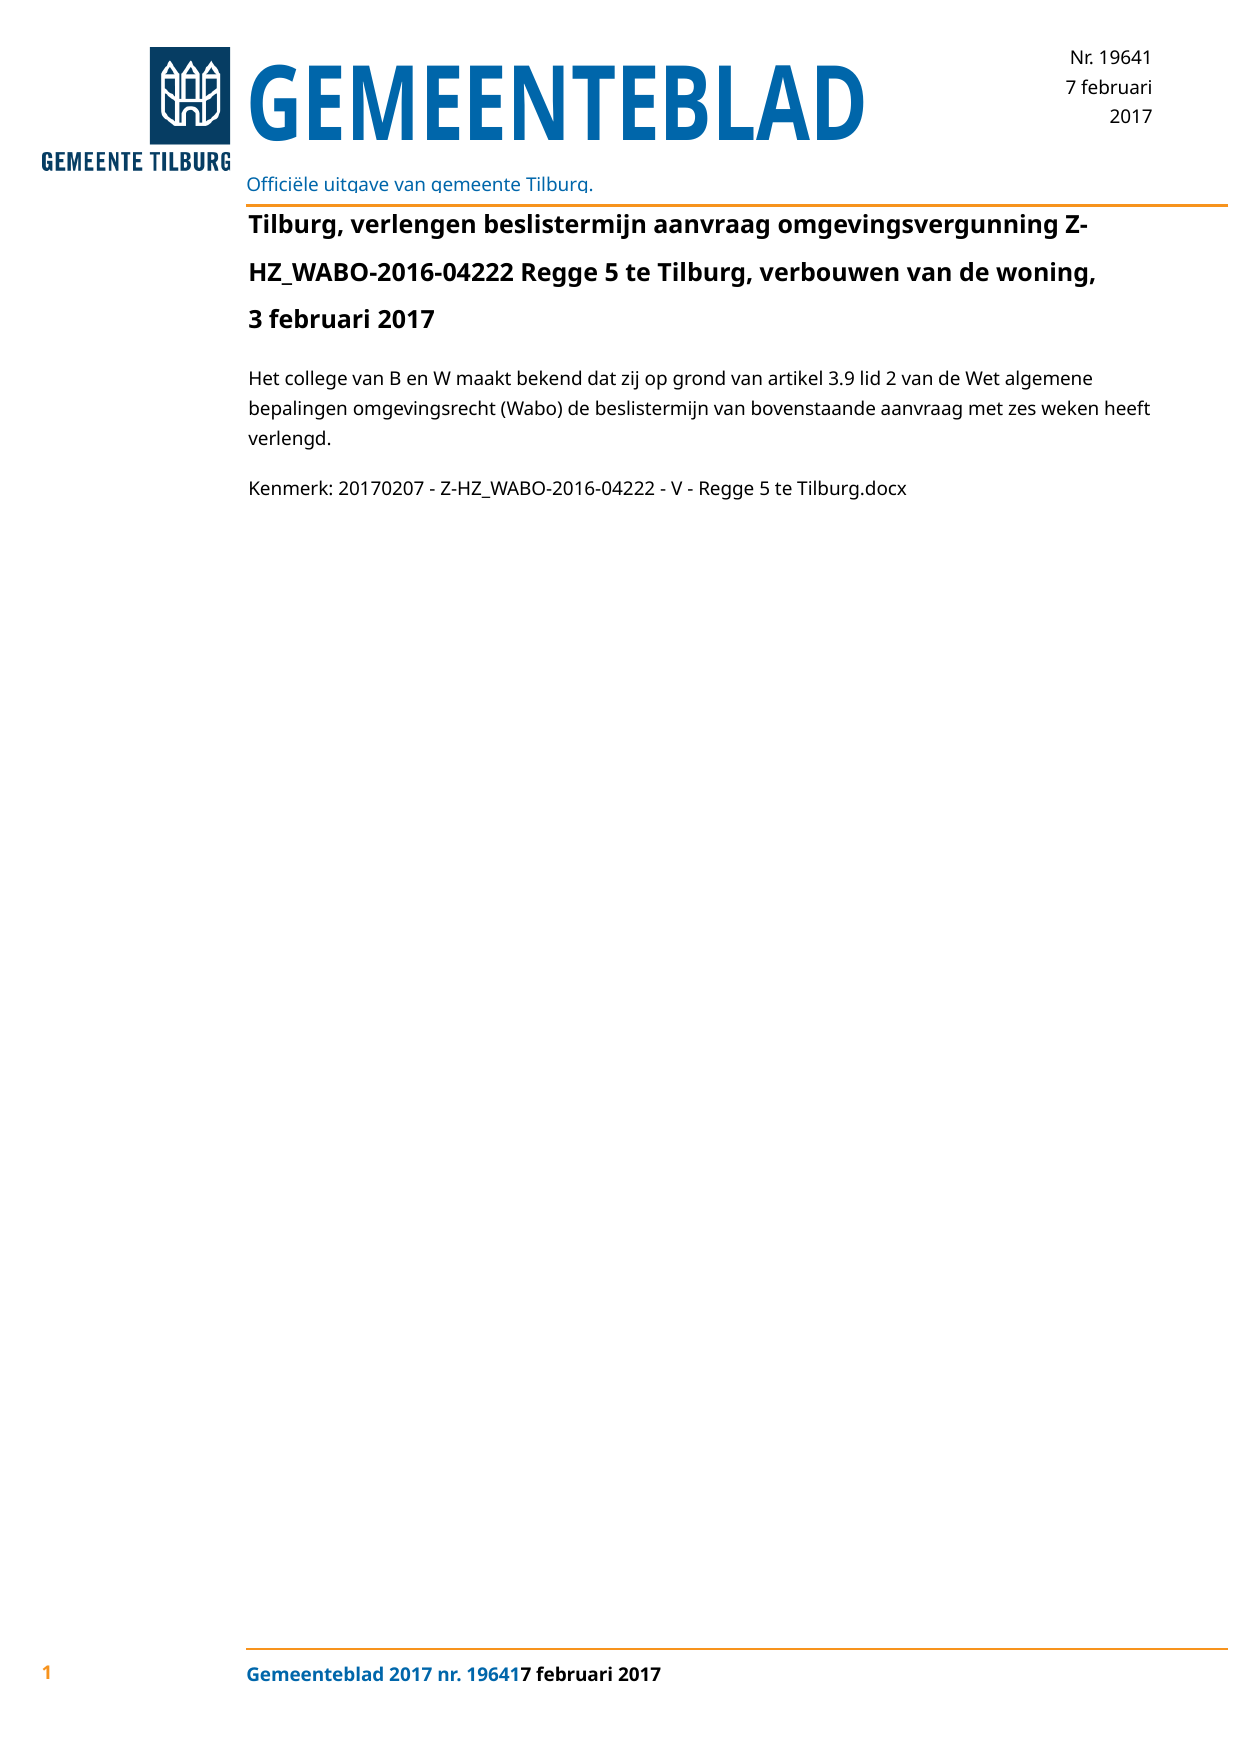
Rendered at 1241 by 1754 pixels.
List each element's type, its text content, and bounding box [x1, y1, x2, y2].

text Kenmerk: 20170207 - Z-HZ_WABO-2016-04222 - V - Regge 5 te Tilburg.docx [248, 475, 1152, 501]
text Het college van B en W maakt bekend dat zij op grond van artikel 3.9 lid 2 van de Wet algemene bepalingen omgevingsrecht (Wabo) de beslistermijn van bovenstaande aanvraag met zes weken heeft verlengd. [248, 366, 1152, 450]
text Tilburg, verlengen beslistermijn aanvraag omgevingsvergunning Z-HZ_WABO-2016-04222 Regge 5 te Tilburg, verbouwen van de woning, 3 februari 2017 [248, 207, 1152, 336]
picture [41, 47, 231, 172]
